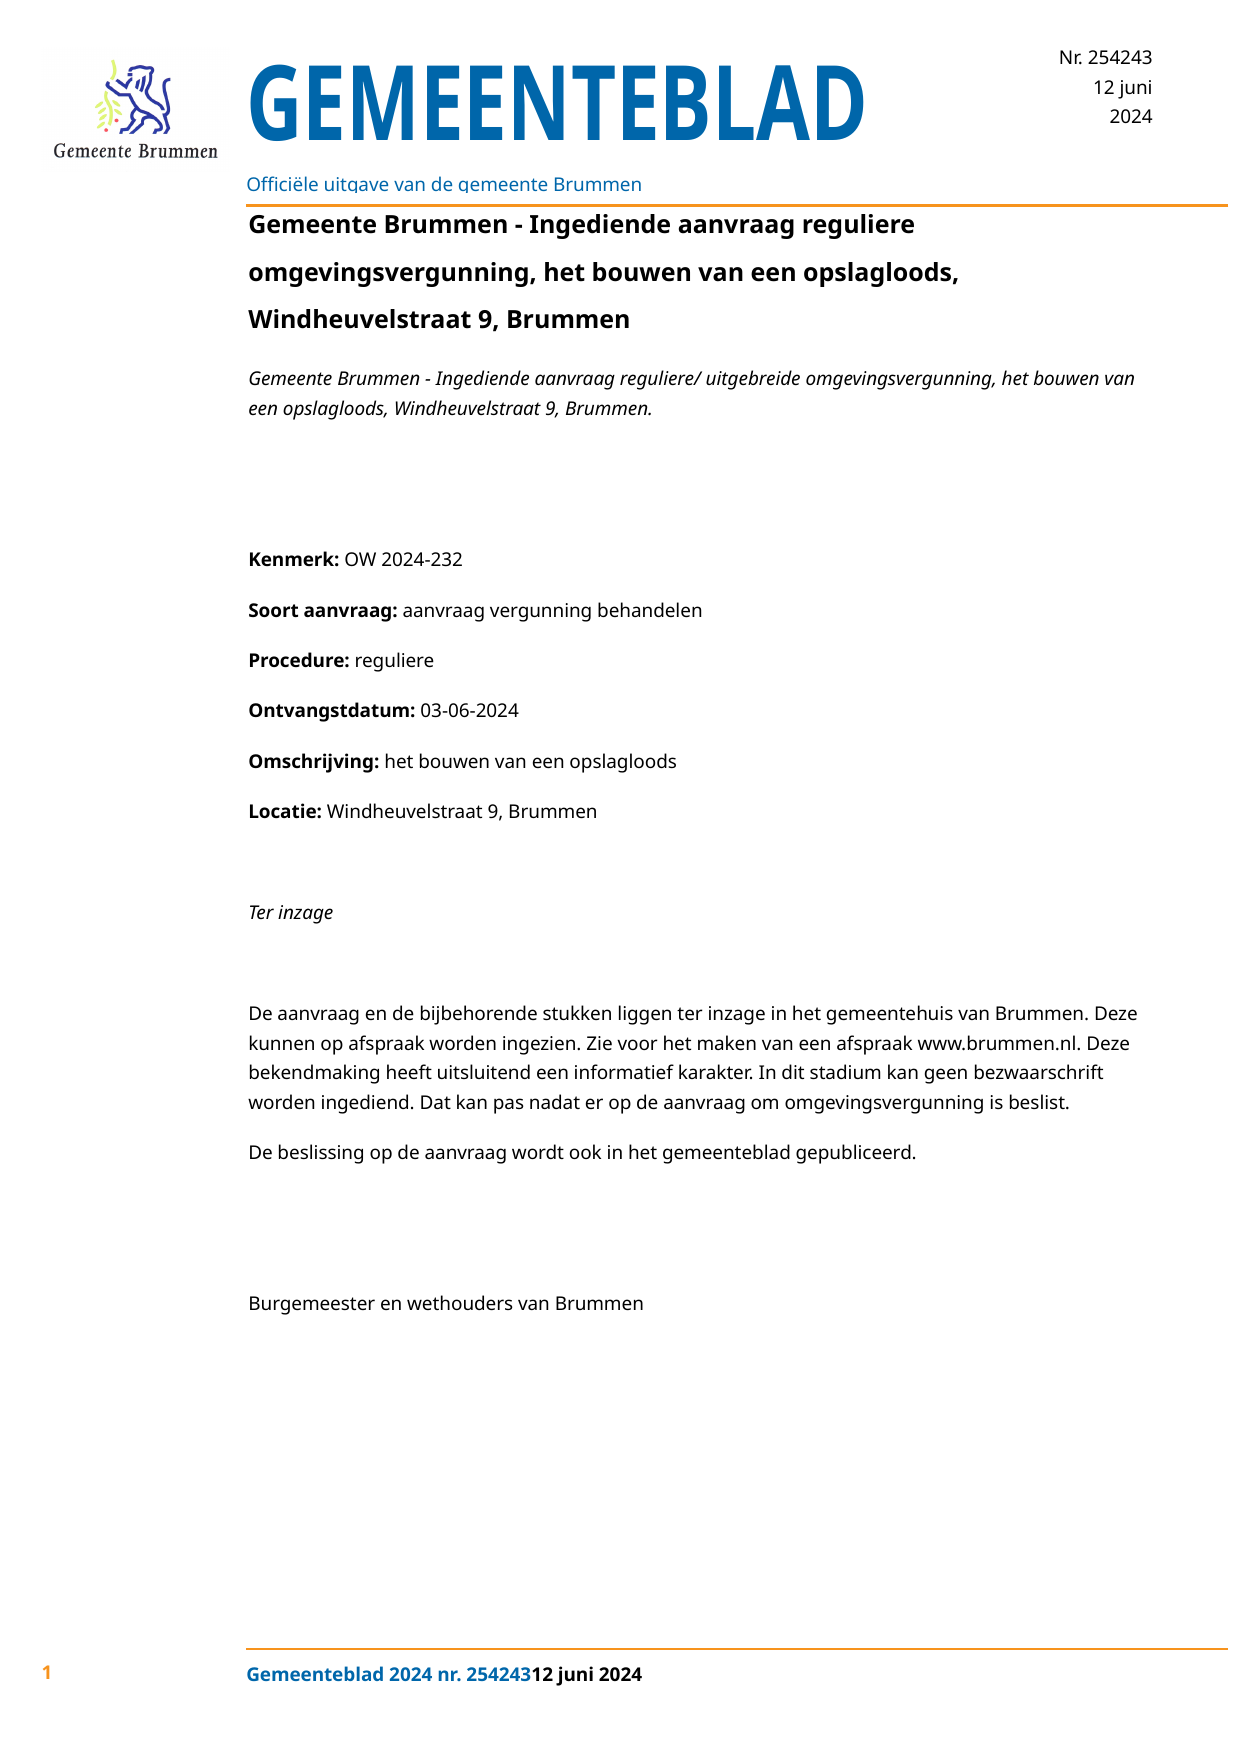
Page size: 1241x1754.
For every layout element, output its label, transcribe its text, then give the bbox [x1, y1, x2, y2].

text Gemeente Brummen - Ingediende aanvraag reguliere omgevingsvergunning, het bouwen van een opslagloods, Windheuvelstraat 9, Brummen [248, 207, 1152, 336]
text Ontvangstdatum: 03-06-2024 [248, 698, 1152, 723]
text Omschrijving: het bouwen van een opslagloods [248, 748, 1152, 774]
text De beslissing op de aanvraag wordt ook in het gemeenteblad gepubliceerd. [248, 1139, 1152, 1165]
text Kenmerk: OW 2024-232 [248, 546, 1152, 572]
picture [41, 47, 231, 172]
text Soort aanvraag: aanvraag vergunning behandelen [248, 597, 1152, 622]
text Locatie: Windheuvelstraat 9, Brummen [248, 798, 1152, 824]
text Ter inzage [248, 899, 1152, 925]
text De aanvraag en de bijbehorende stukken liggen ter inzage in het gemeentehuis van Brummen. Deze kunnen op afspraak worden ingezien. Zie voor het maken van een afspraak www.brummen.nl. Deze bekendmaking heeft uitsluitend een informatief karakter. In dit stadium kan geen bezwaarschrift worden ingediend. Dat kan pas nadat er op de aanvraag om omgevingsvergunning is beslist. [248, 1000, 1152, 1114]
text Procedure: reguliere [248, 647, 1152, 673]
text Burgemeester en wethouders van Brummen [248, 1291, 1152, 1316]
text Gemeente Brummen - Ingediende aanvraag reguliere/ uitgebreide omgevingsvergunning, het bouwen van een opslagloods, Windheuvelstraat 9, Brummen. [248, 366, 1152, 421]
